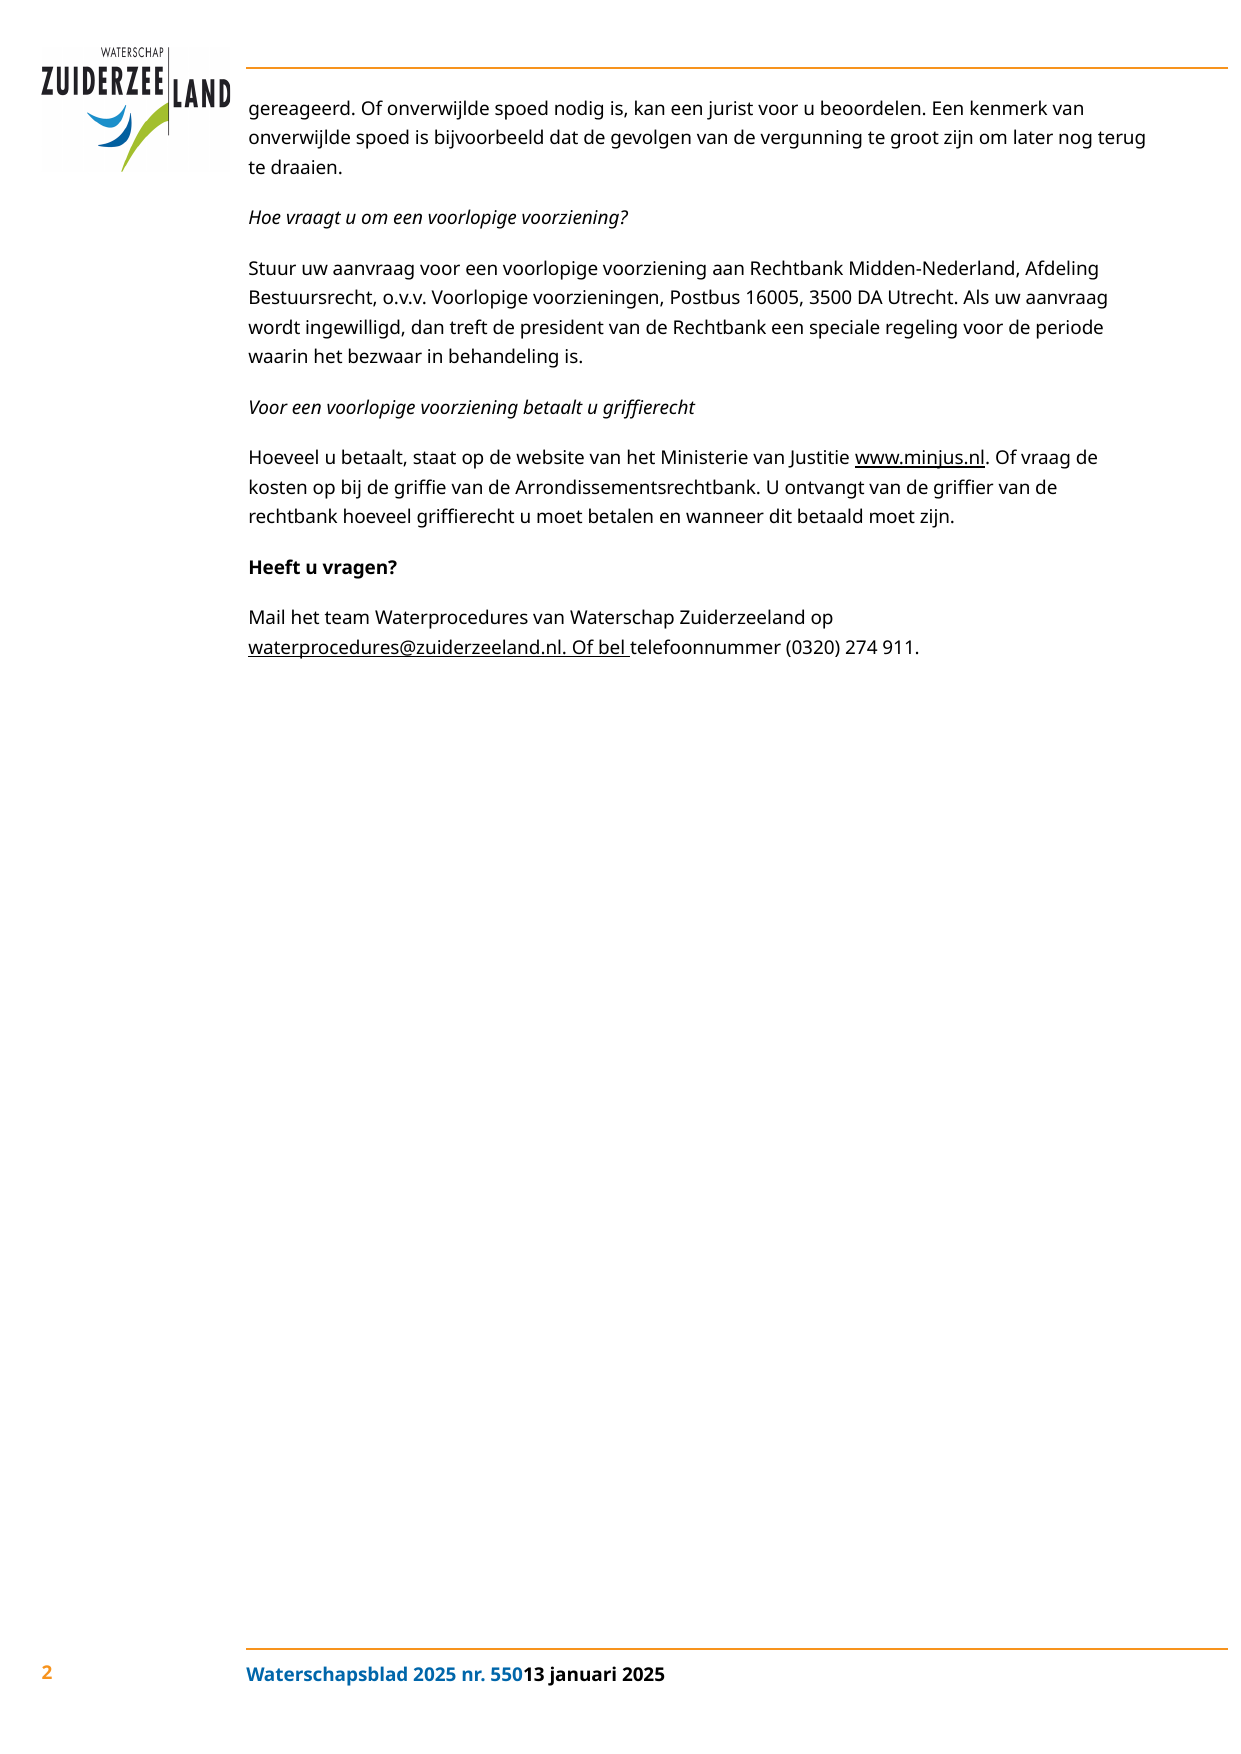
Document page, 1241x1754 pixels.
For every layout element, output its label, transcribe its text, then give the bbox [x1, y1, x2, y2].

text gereageerd. Of onverwijlde spoed nodig is, kan een jurist voor u beoordelen. Een kenmerk van onverwijlde spoed is bijvoorbeeld dat de gevolgen van de vergunning te groot zijn om later nog terug te draaien. [248, 95, 1152, 180]
text Hoe vraagt u om een voorlopige voorziening? [248, 204, 1152, 230]
text Mail het team Waterprocedures van Waterschap Zuiderzeeland op waterprocedures@zuiderzeeland.nl. Of bel telefoonnummer (0320) 274 911. [248, 604, 1152, 660]
text Voor een voorlopige voorziening betaalt u griffierecht [248, 394, 1152, 420]
text Stuur uw aanvraag voor een voorlopige voorziening aan Rechtbank Midden-Nederland, Afdeling Bestuursrecht, o.v.v. Voorlopige voorzieningen, Postbus 16005, 3500 DA Utrecht. Als uw aanvraag wordt ingewilligd, dan treft de president van de Rechtbank een speciale regeling voor de periode waarin het bezwaar in behandeling is. [248, 255, 1152, 369]
text Heeft u vragen? [248, 554, 1152, 580]
text Hoeveel u betaalt, staat op de website van het Ministerie van Justitie www.minjus.nl. Of vraag de kosten op bij de griffie van de Arrondissementsrechtbank. U ontvangt van de griffier van de rechtbank hoeveel griffierecht u moet betalen en wanneer dit betaald moet zijn. [248, 444, 1152, 529]
picture [41, 47, 231, 172]
